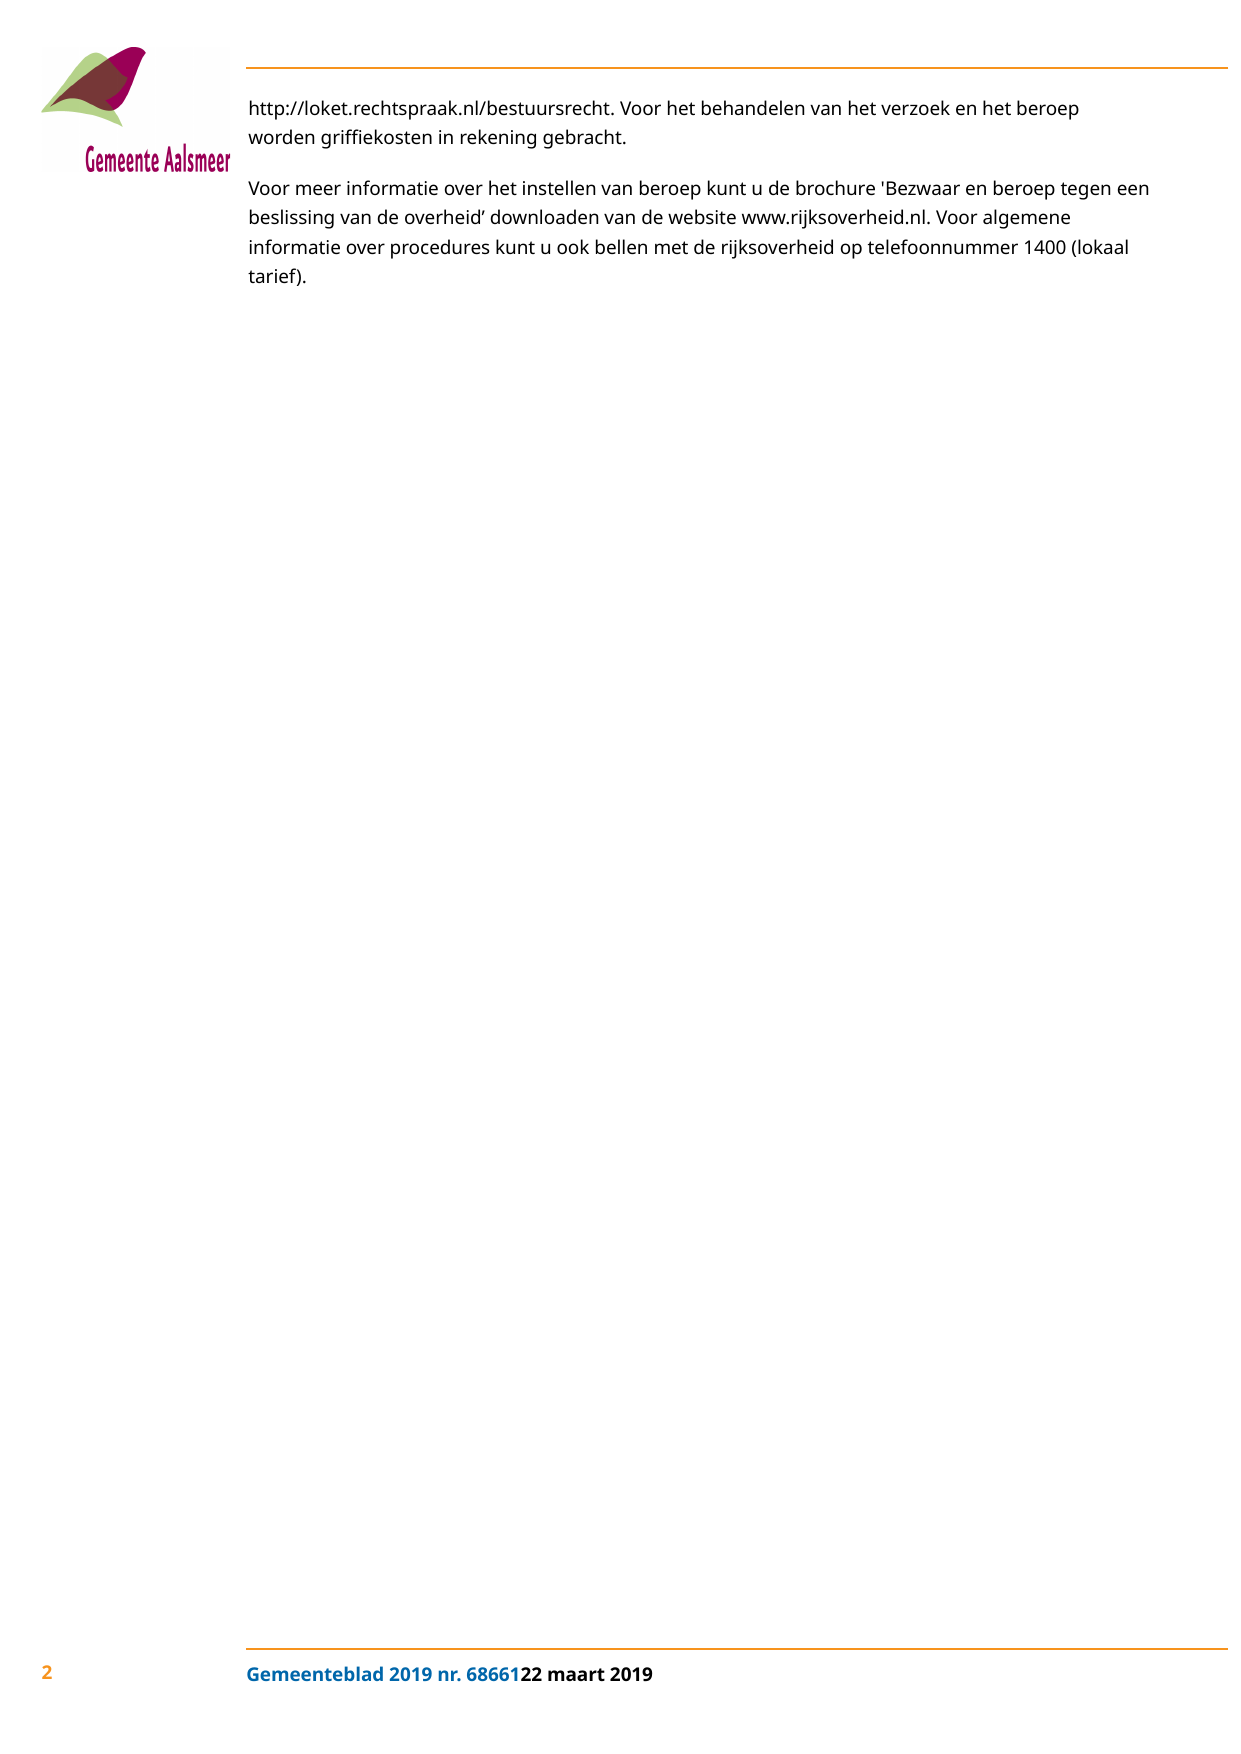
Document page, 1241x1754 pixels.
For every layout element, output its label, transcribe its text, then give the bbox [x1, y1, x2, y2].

picture [41, 47, 231, 172]
text http://loket.rechtspraak.nl/bestuursrecht. Voor het behandelen van het verzoek en het beroep worden griffiekosten in rekening gebracht. [248, 95, 1152, 150]
text Voor meer informatie over het instellen van beroep kunt u de brochure 'Bezwaar en beroep tegen een beslissing van de overheid’ downloaden van de website www.rijksoverheid.nl. Voor algemene informatie over procedures kunt u ook bellen met de rijksoverheid op telefoonnummer 1400 (lokaal tarief). [248, 175, 1152, 289]
